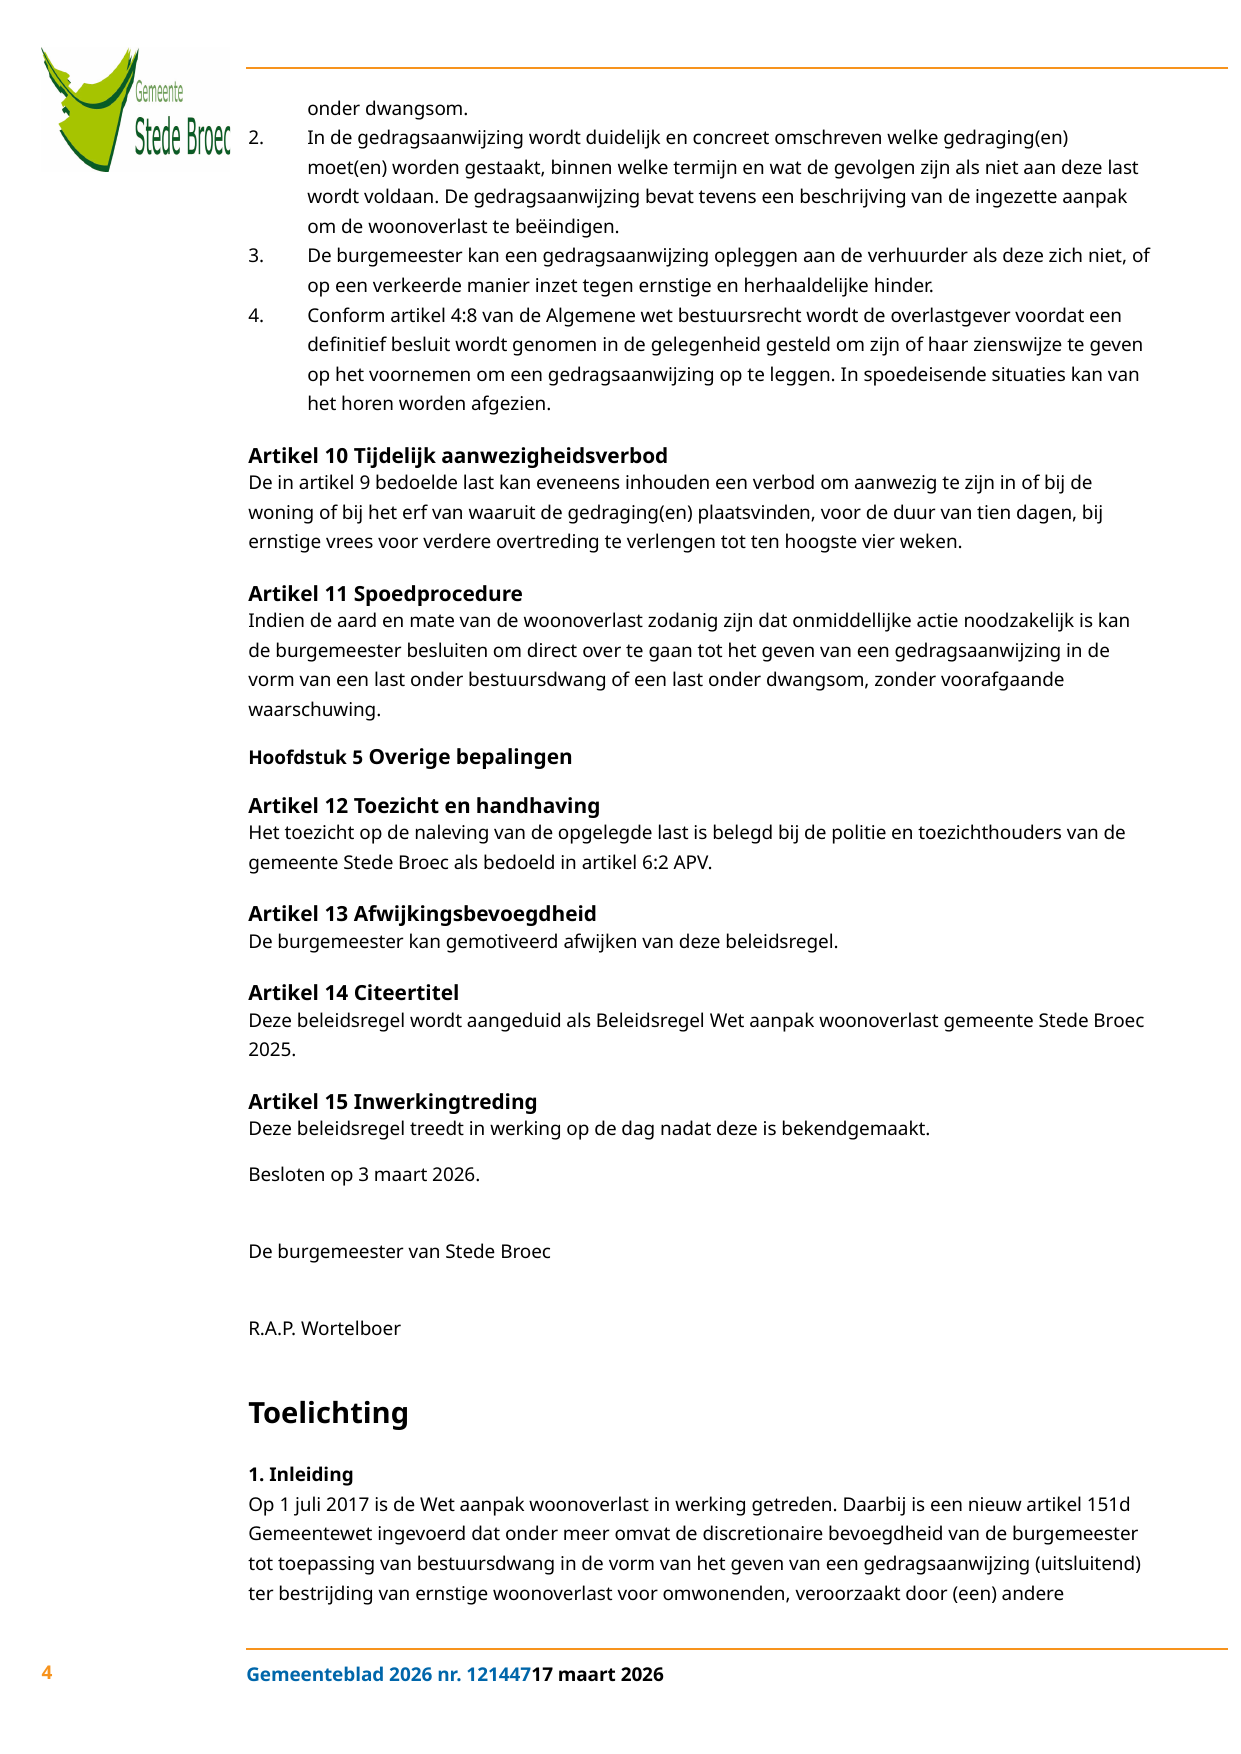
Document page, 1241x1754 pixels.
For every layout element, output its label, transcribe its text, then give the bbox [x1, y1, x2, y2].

text Op 1 juli 2017 is de Wet aanpak woonoverlast in werking getreden. Daarbij is een nieuw artikel 151d Gemeentewet ingevoerd dat onder meer omvat de discretionaire bevoegdheid van de burgemeester tot toepassing van bestuursdwang in de vorm van het geven van een gedragsaanwijzing (uitsluitend) ter bestrijding van ernstige woonoverlast voor omwonenden, veroorzaakt door (een) andere [248, 1491, 1152, 1605]
text Het toezicht op de naleving van de opgelegde last is belegd bij de politie en toezichthouders van de gemeente Stede Broec als bedoeld in artikel 6:2 APV. [248, 819, 1152, 875]
list De burgemeester kan een gedragsaanwijzing opleggen aan de verhuurder als deze zich niet, of op een verkeerde manier inzet tegen ernstige en herhaaldelijke hinder. [248, 243, 1152, 298]
text Artikel 13 Afwijkingsbevoegdheid [248, 899, 1152, 928]
text Deze beleidsregel wordt aangeduid als Beleidsregel Wet aanpak woonoverlast gemeente Stede Broec 2025. [248, 1007, 1152, 1062]
list Conform artikel 4:8 van de Algemene wet bestuursrecht wordt de overlastgever voordat een definitief besluit wordt genomen in de gelegenheid gesteld om zijn of haar zienswijze te geven op het voornemen om een gedragsaanwijzing op te leggen. In spoedeisende situaties kan van het horen worden afgezien. [248, 302, 1152, 416]
text Artikel 10 Tijdelijk aanwezigheidsverbod [248, 441, 1152, 469]
text Besloten op 3 maart 2026. [248, 1161, 1152, 1187]
text De burgemeester kan gemotiveerd afwijken van deze beleidsregel. [248, 928, 1152, 954]
list onder dwangsom. [248, 95, 1152, 121]
text Artikel 14 Citeertitel [248, 978, 1152, 1007]
text Deze beleidsregel treedt in werking op de dag nadat deze is bekendgemaakt. [248, 1115, 1152, 1141]
text Toelichting [248, 1392, 1152, 1432]
text De burgemeester van Stede Broec [248, 1238, 1152, 1264]
text Artikel 12 Toezicht en handhaving [248, 791, 1152, 819]
text R.A.P. Wortelboer [248, 1315, 1152, 1341]
text Artikel 15 Inwerkingtreding [248, 1087, 1152, 1115]
text Indien de aard en mate van de woonoverlast zodanig zijn dat onmiddellijke actie noodzakelijk is kan de burgemeester besluiten om direct over te gaan tot het geven van een gedragsaanwijzing in de vorm van een last onder bestuursdwang of een last onder dwangsom, zonder voorafgaande waarschuwing. [248, 607, 1152, 722]
text Artikel 11 Spoedprocedure [248, 579, 1152, 607]
list In de gedragsaanwijzing wordt duidelijk en concreet omschreven welke gedraging(en) moet(en) worden gestaakt, binnen welke termijn en wat de gevolgen zijn als niet aan deze last wordt voldaan. De gedragsaanwijzing bevat tevens een beschrijving van de ingezette aanpak om de woonoverlast te beëindigen. [248, 124, 1152, 239]
picture [41, 47, 231, 172]
text De in artikel 9 bedoelde last kan eveneens inhouden een verbod om aanwezig te zijn in of bij de woning of bij het erf van waaruit de gedraging(en) plaatsvinden, voor de duur van tien dagen, bij ernstige vrees voor verdere overtreding te verlengen tot ten hoogste vier weken. [248, 469, 1152, 554]
text 1. Inleiding [248, 1461, 1152, 1487]
text Hoofdstuk 5 Overige bepalingen [248, 742, 1152, 770]
